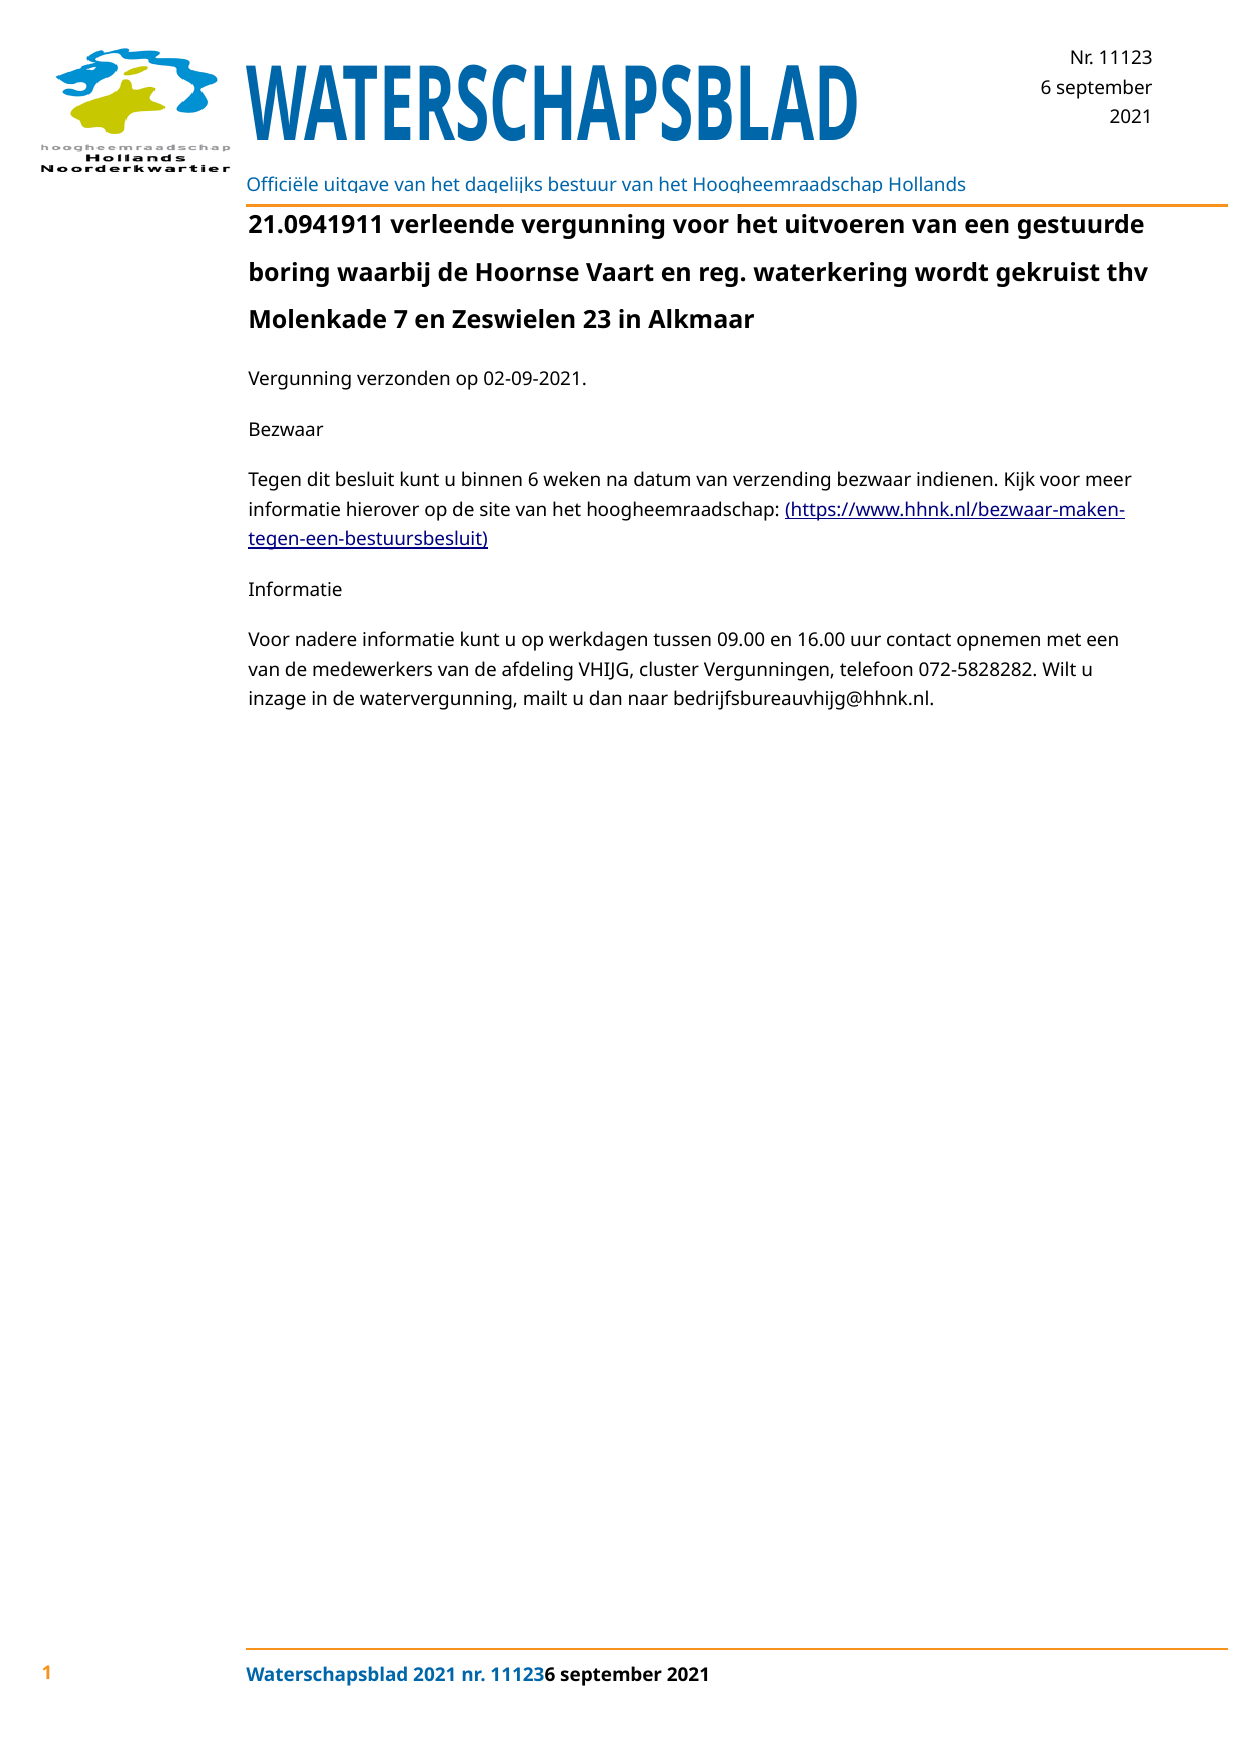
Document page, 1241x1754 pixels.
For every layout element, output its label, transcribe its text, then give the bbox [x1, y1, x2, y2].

text Vergunning verzonden op 02-09-2021. [248, 366, 1152, 391]
text 21.0941911 verleende vergunning voor het uitvoeren van een gestuurde boring waarbij de Hoornse Vaart en reg. waterkering wordt gekruist thv Molenkade 7 en Zeswielen 23 in Alkmaar [248, 207, 1152, 336]
text Informatie [248, 576, 1152, 602]
text Tegen dit besluit kunt u binnen 6 weken na datum van verzending bezwaar indienen. Kijk voor meer informatie hierover op de site van het hoogheemraadschap: (https://www.hhnk.nl/bezwaar-maken-tegen-een-bestuursbesluit) [248, 466, 1152, 551]
text Voor nadere informatie kunt u op werkdagen tussen 09.00 en 16.00 uur contact opnemen met een van de medewerkers van de afdeling VHIJG, cluster Vergunningen, telefoon 072-5828282. Wilt u inzage in de watervergunning, mailt u dan naar bedrijfsbureauvhijg@hhnk.nl. [248, 626, 1152, 711]
text Bezwaar [248, 416, 1152, 442]
picture [41, 47, 231, 172]
